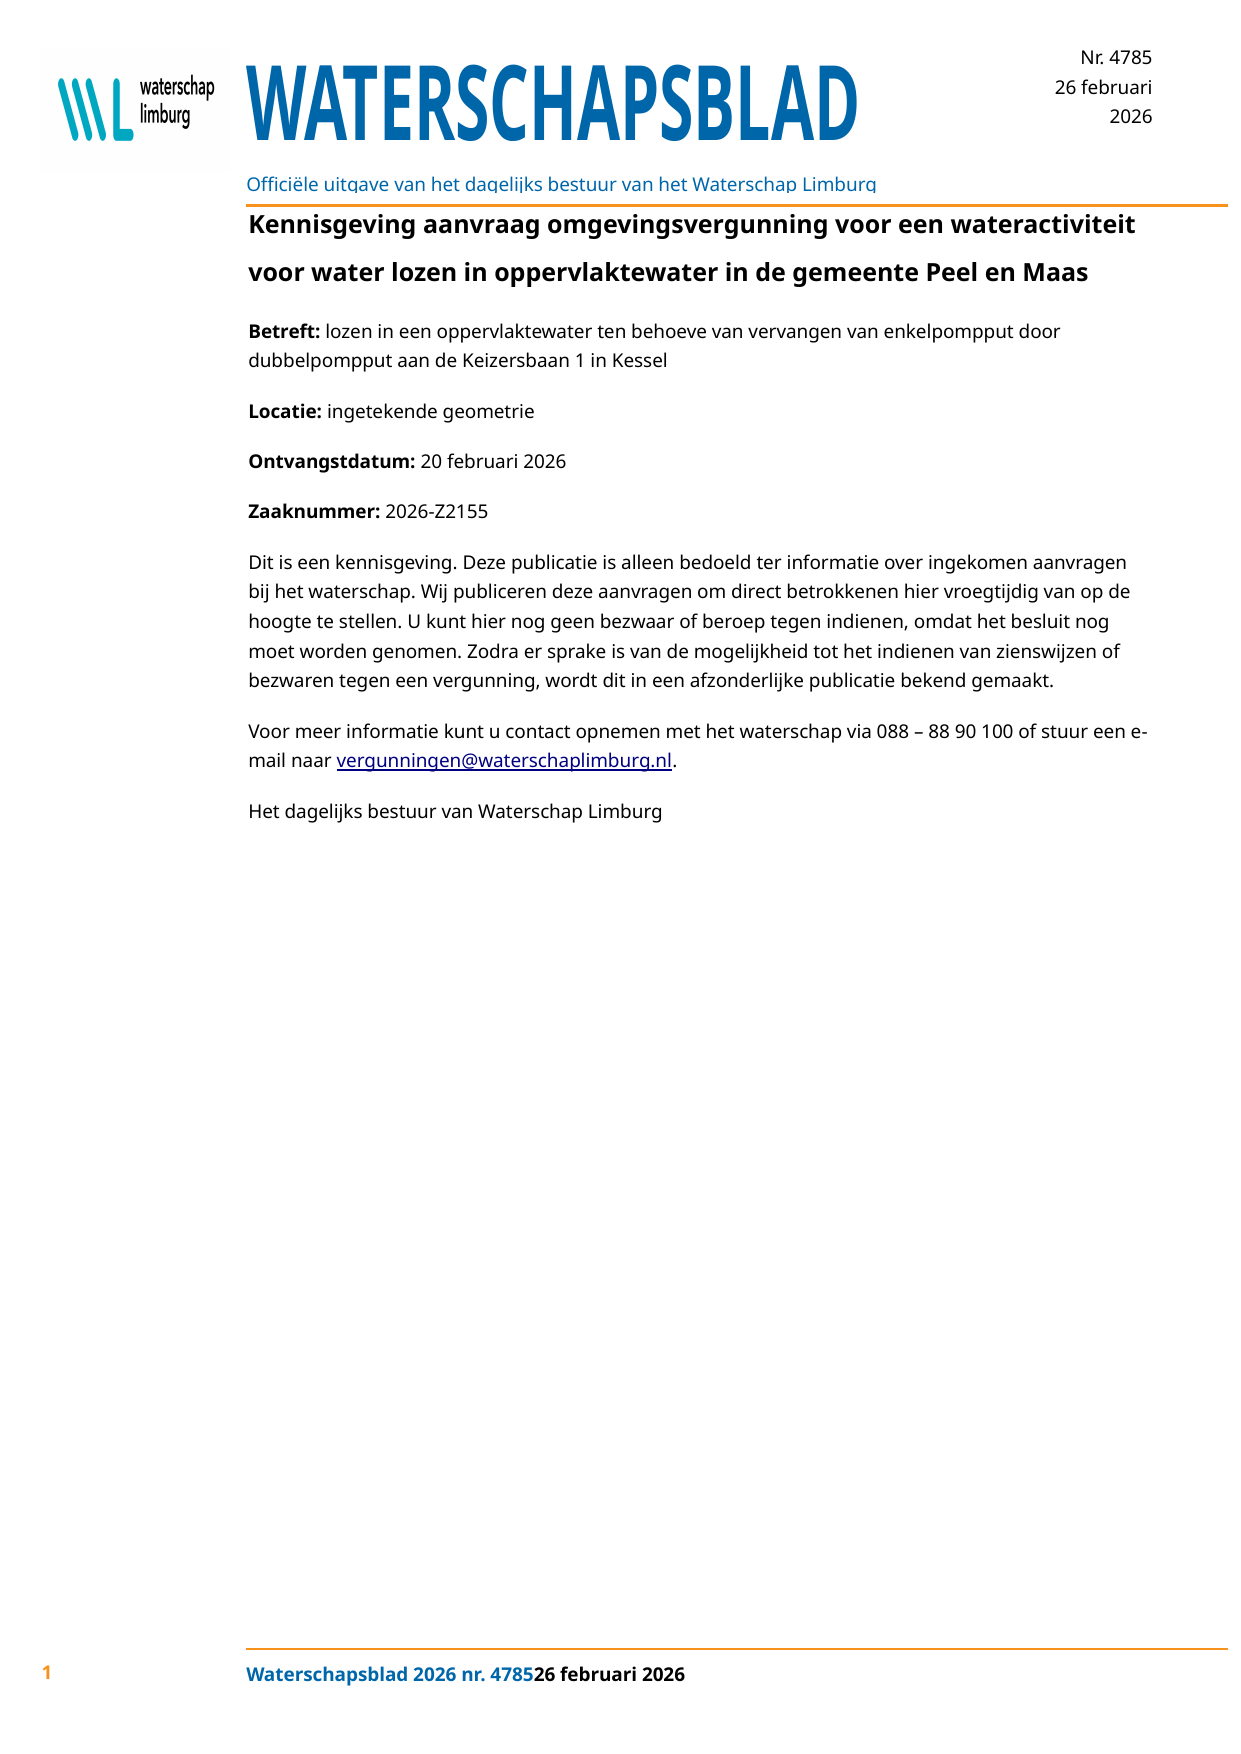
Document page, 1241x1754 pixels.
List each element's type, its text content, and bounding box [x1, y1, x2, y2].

text Ontvangstdatum: 20 februari 2026 [248, 448, 1152, 474]
picture [41, 47, 231, 172]
text Kennisgeving aanvraag omgevingsvergunning voor een wateractiviteit voor water lozen in oppervlaktewater in de gemeente Peel en Maas [248, 207, 1152, 288]
text Het dagelijks bestuur van Waterschap Limburg [248, 798, 1152, 824]
text Zaaknummer: 2026-Z2155 [248, 499, 1152, 524]
text Locatie: ingetekende geometrie [248, 398, 1152, 424]
text Voor meer informatie kunt u contact opnemen met het waterschap via 088 – 88 90 100 of stuur een e-mail naar vergunningen@waterschaplimburg.nl. [248, 718, 1152, 773]
text Dit is een kennisgeving. Deze publicatie is alleen bedoeld ter informatie over ingekomen aanvragen bij het waterschap. Wij publiceren deze aanvragen om direct betrokkenen hier vroegtijdig van op de hoogte te stellen. U kunt hier nog geen bezwaar of beroep tegen indienen, omdat het besluit nog moet worden genomen. Zodra er sprake is van de mogelijkheid tot het indienen van zienswijzen of bezwaren tegen een vergunning, wordt dit in een afzonderlijke publicatie bekend gemaakt. [248, 549, 1152, 693]
text Betreft: lozen in een oppervlaktewater ten behoeve van vervangen van enkelpompput door dubbelpompput aan de Keizersbaan 1 in Kessel [248, 318, 1152, 373]
